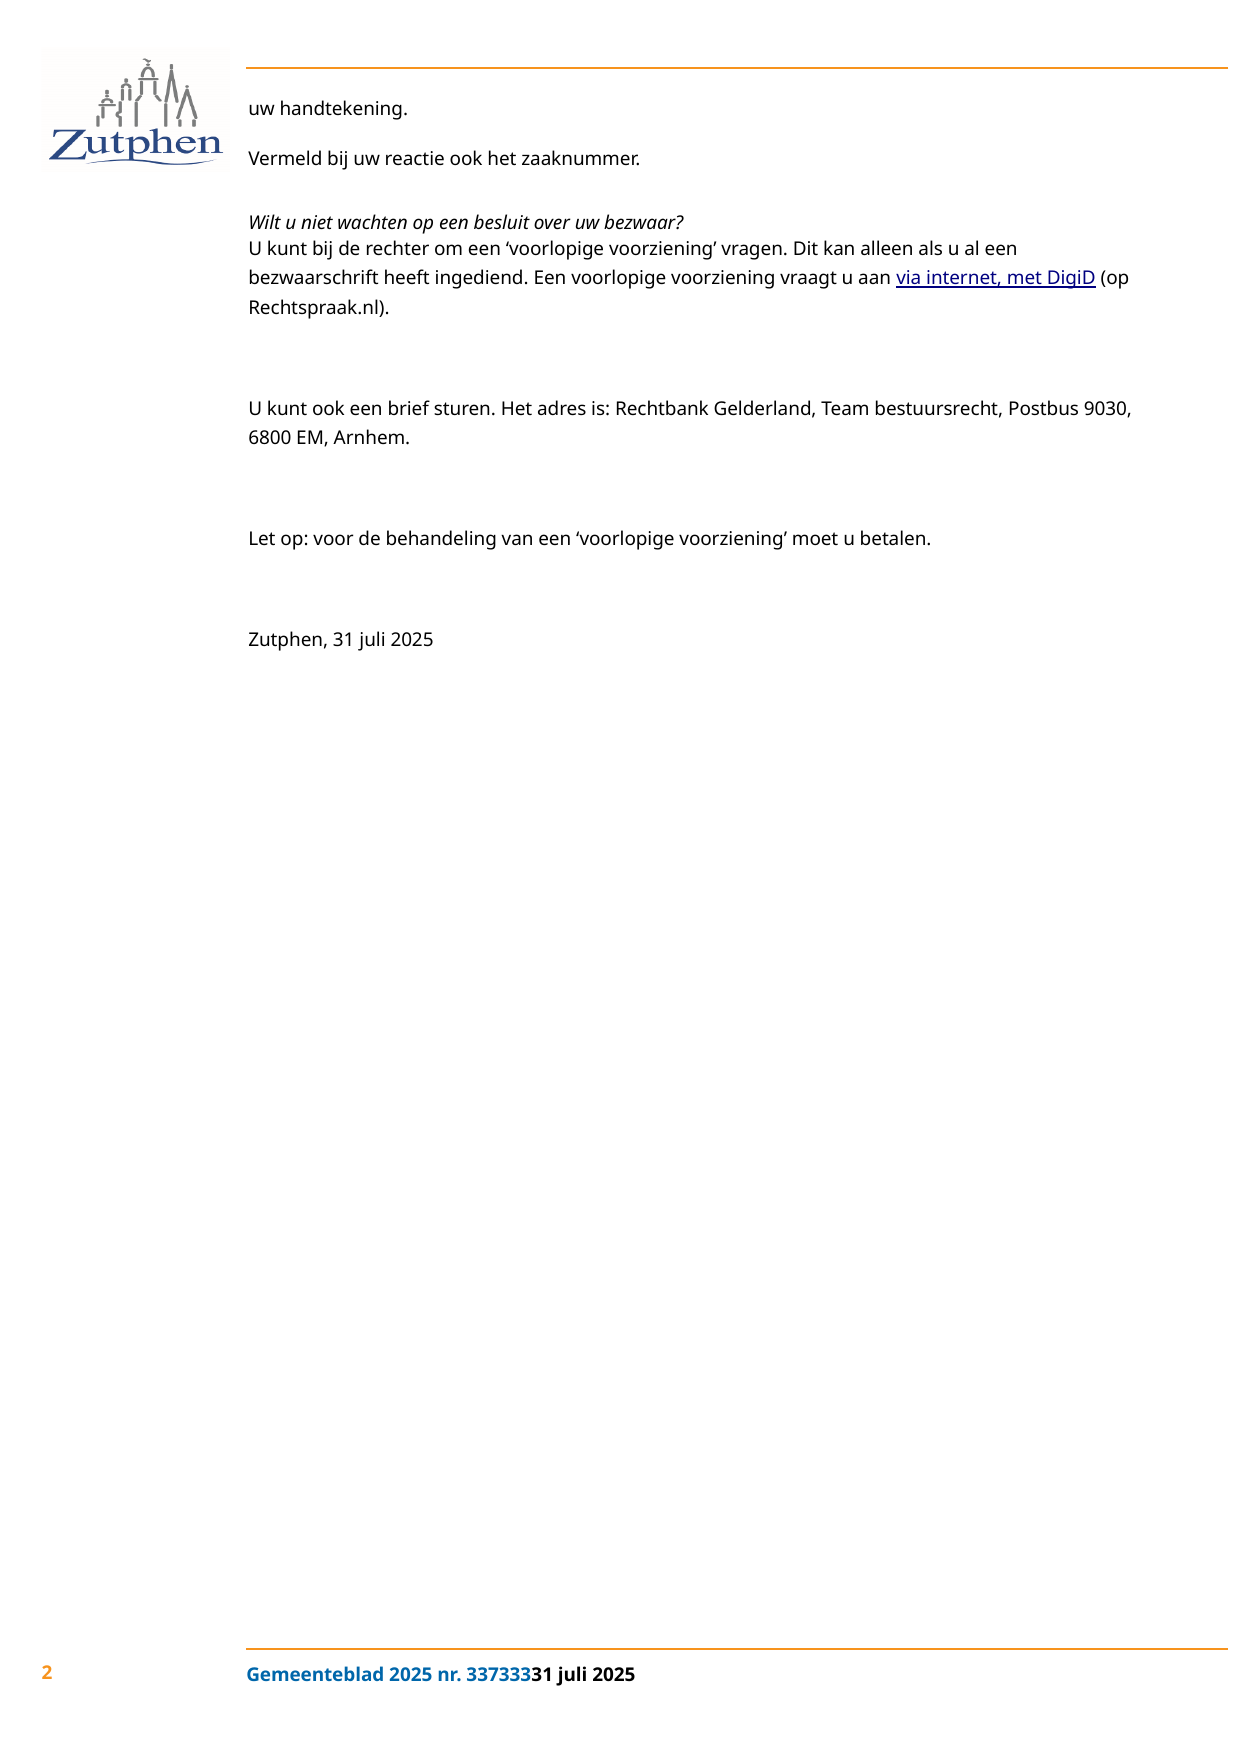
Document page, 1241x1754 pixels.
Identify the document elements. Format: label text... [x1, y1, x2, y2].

text uw handtekening. [248, 95, 1152, 121]
text Zutphen, 31 juli 2025 [248, 626, 1152, 652]
text Wilt u niet wachten op een besluit over uw bezwaar? [248, 209, 1152, 235]
text Vermeld bij uw reactie ook het zaaknummer. [248, 145, 1152, 171]
text U kunt ook een brief sturen. Het adres is: Rechtbank Gelderland, Team bestuursrecht, Postbus 9030, 6800 EM, Arnhem. [248, 395, 1152, 450]
text Let op: voor de behandeling van een ‘voorlopige voorziening’ moet u betalen. [248, 525, 1152, 551]
text U kunt bij de rechter om een ‘voorlopige voorziening’ vragen. Dit kan alleen als u al een bezwaarschrift heeft ingediend. Een voorlopige voorziening vraagt u aan via internet, met DigiD (op Rechtspraak.nl). [248, 235, 1152, 320]
picture [41, 47, 231, 172]
